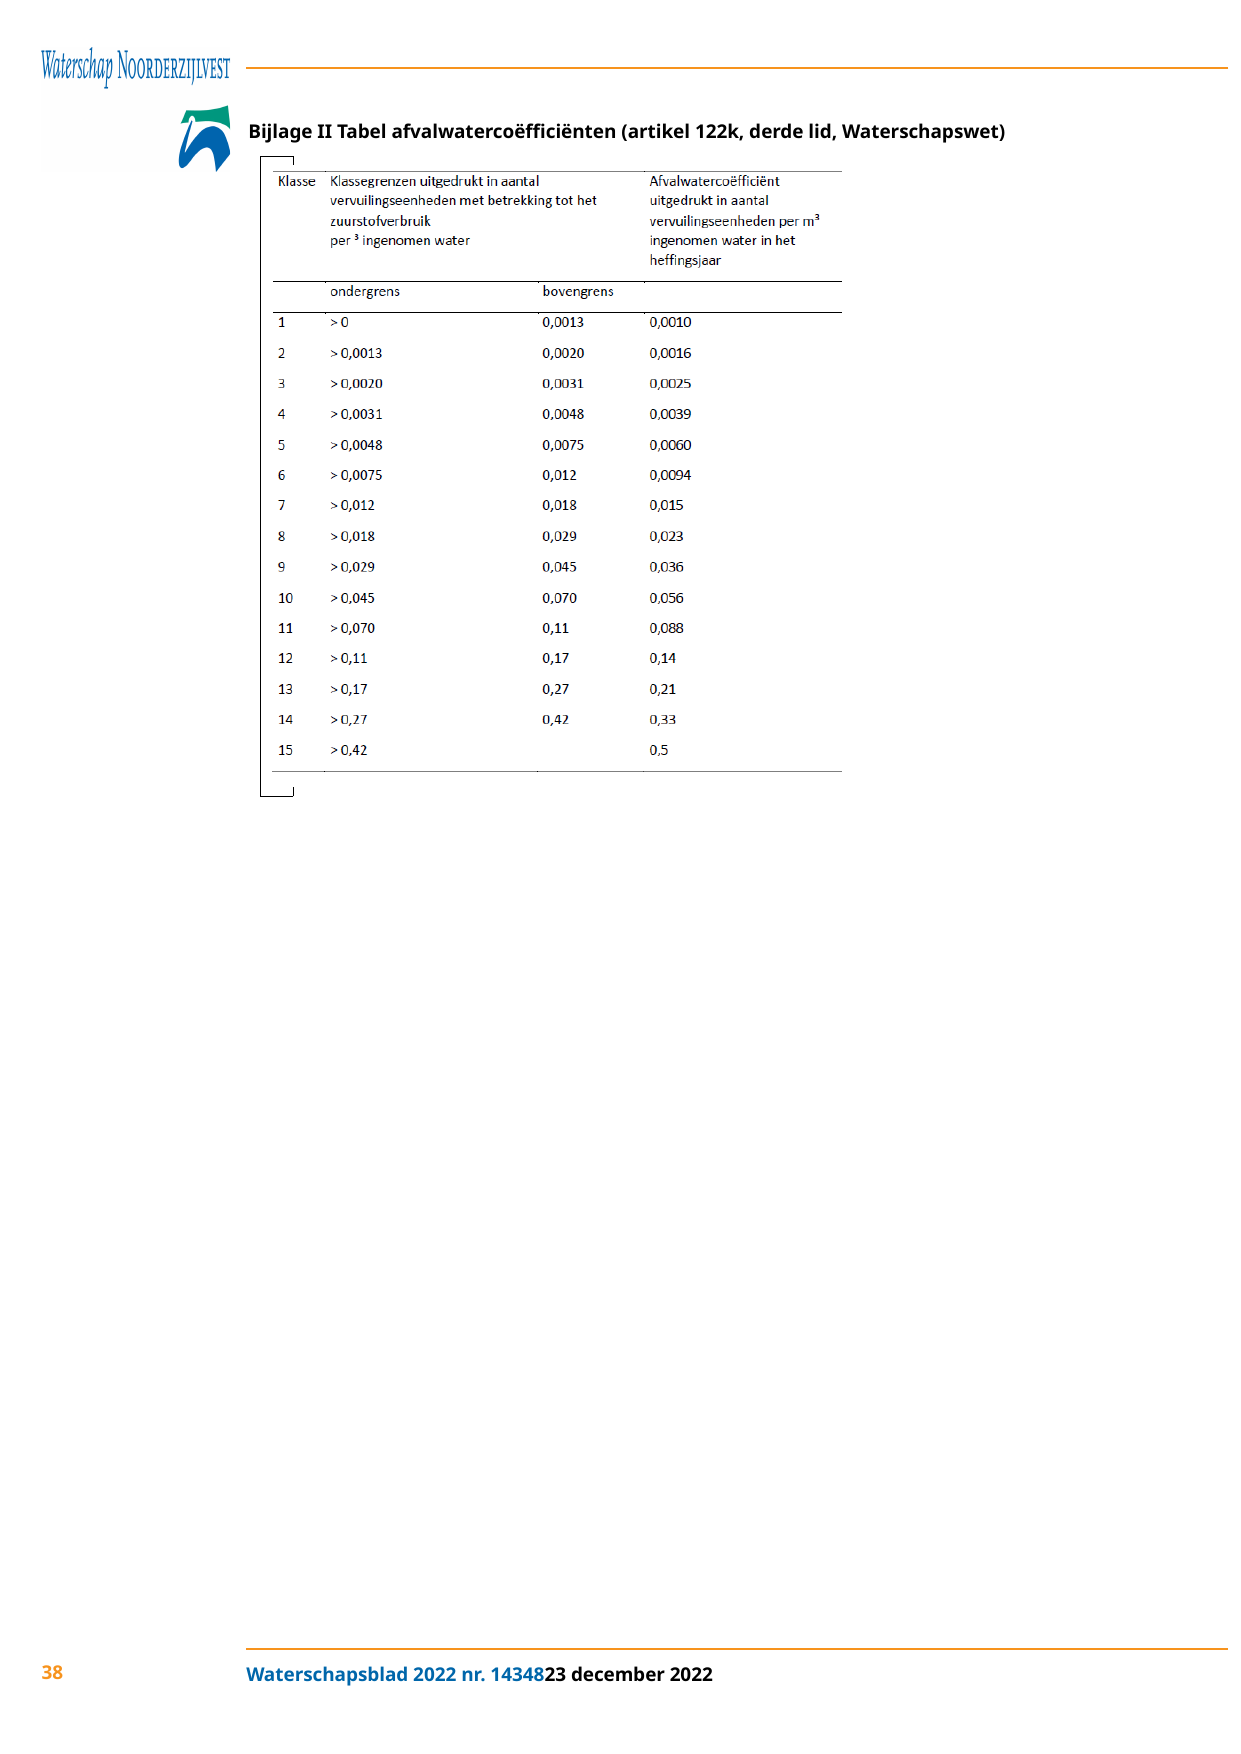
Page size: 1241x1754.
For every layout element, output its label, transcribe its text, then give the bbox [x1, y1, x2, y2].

picture [41, 47, 231, 172]
text Bijlage II Tabel afvalwatercoëfficiënten (artikel 122k, derde lid, Waterschapswet) [248, 116, 1152, 144]
picture [268, 165, 860, 787]
